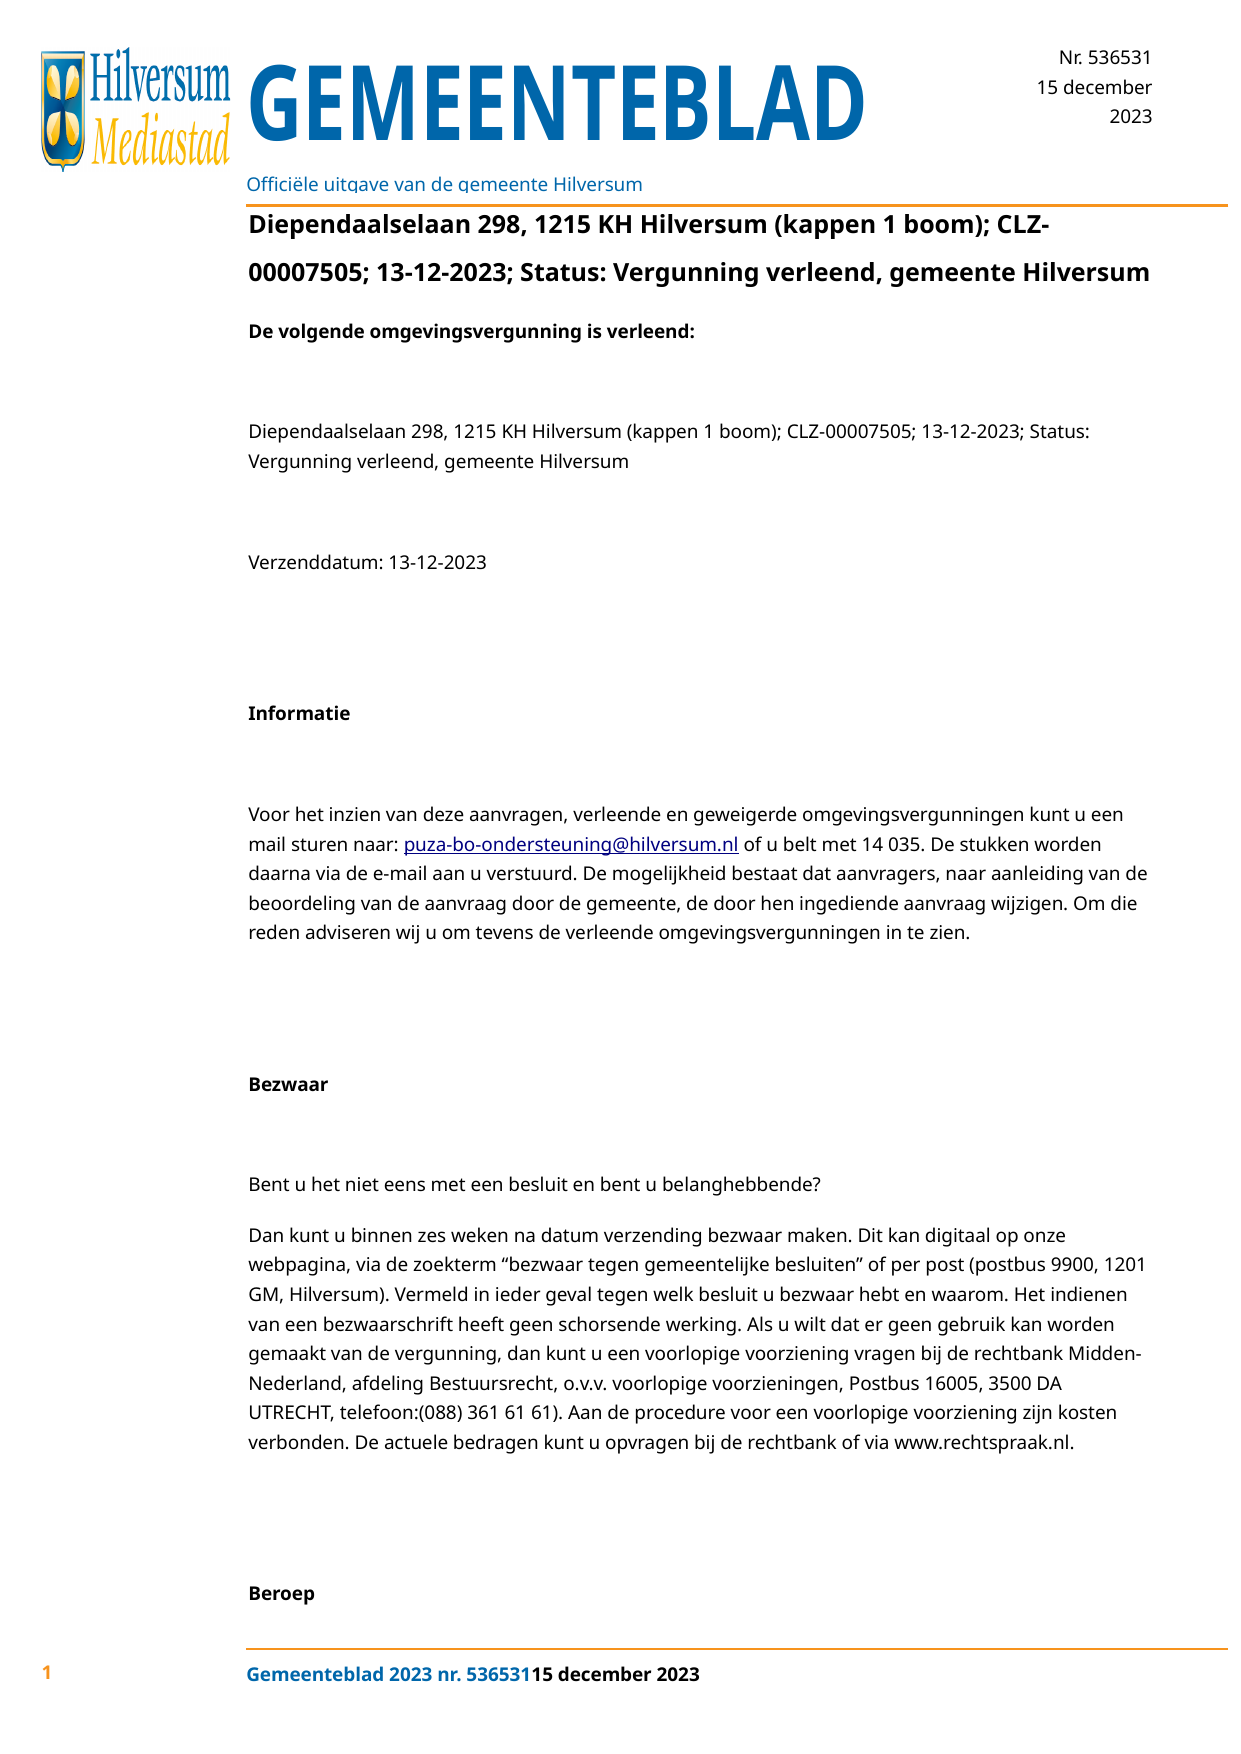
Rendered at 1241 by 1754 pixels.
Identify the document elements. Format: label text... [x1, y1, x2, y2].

picture [41, 47, 231, 172]
text Bent u het niet eens met een besluit en bent u belanghebbende? [248, 1172, 1152, 1197]
text Voor het inzien van deze aanvragen, verleende en geweigerde omgevingsvergunningen kunt u een mail sturen naar: puza-bo-ondersteuning@hilversum.nl of u belt met 14 035. De stukken worden daarna via de e-mail aan u verstuurd. De mogelijkheid bestaat dat aanvragers, naar aanleiding van de beoordeling van de aanvraag door de gemeente, de door hen ingediende aanvraag wijzigen. Om die reden adviseren wij u om tevens de verleende omgevingsvergunningen in te zien. [248, 801, 1152, 945]
text Diependaalselaan 298, 1215 KH Hilversum (kappen 1 boom); CLZ-00007505; 13-12-2023; Status: Vergunning verleend, gemeente Hilversum [248, 207, 1152, 288]
text Beroep [248, 1580, 1152, 1606]
text De volgende omgevingsvergunning is verleend: [248, 318, 1152, 344]
text Bezwaar [248, 1071, 1152, 1097]
text Verzenddatum: 13-12-2023 [248, 549, 1152, 575]
text Informatie [248, 700, 1152, 726]
text Diependaalselaan 298, 1215 KH Hilversum (kappen 1 boom); CLZ-00007505; 13-12-2023; Status: Vergunning verleend, gemeente Hilversum [248, 419, 1152, 474]
text Dan kunt u binnen zes weken na datum verzending bezwaar maken. Dit kan digitaal op onze webpagina, via de zoekterm “bezwaar tegen gemeentelijke besluiten” of per post (postbus 9900, 1201 GM, Hilversum). Vermeld in ieder geval tegen welk besluit u bezwaar hebt en waarom. Het indienen van een bezwaarschrift heeft geen schorsende werking. Als u wilt dat er geen gebruik kan worden gemaakt van de vergunning, dan kunt u een voorlopige voorziening vragen bij de rechtbank Midden-Nederland, afdeling Bestuursrecht, o.v.v. voorlopige voorzieningen, Postbus 16005, 3500 DA UTRECHT, telefoon:(088) 361 61 61). Aan de procedure voor een voorlopige voorziening zijn kosten verbonden. De actuele bedragen kunt u opvragen bij de rechtbank of via www.rechtspraak.nl. [248, 1222, 1152, 1455]
